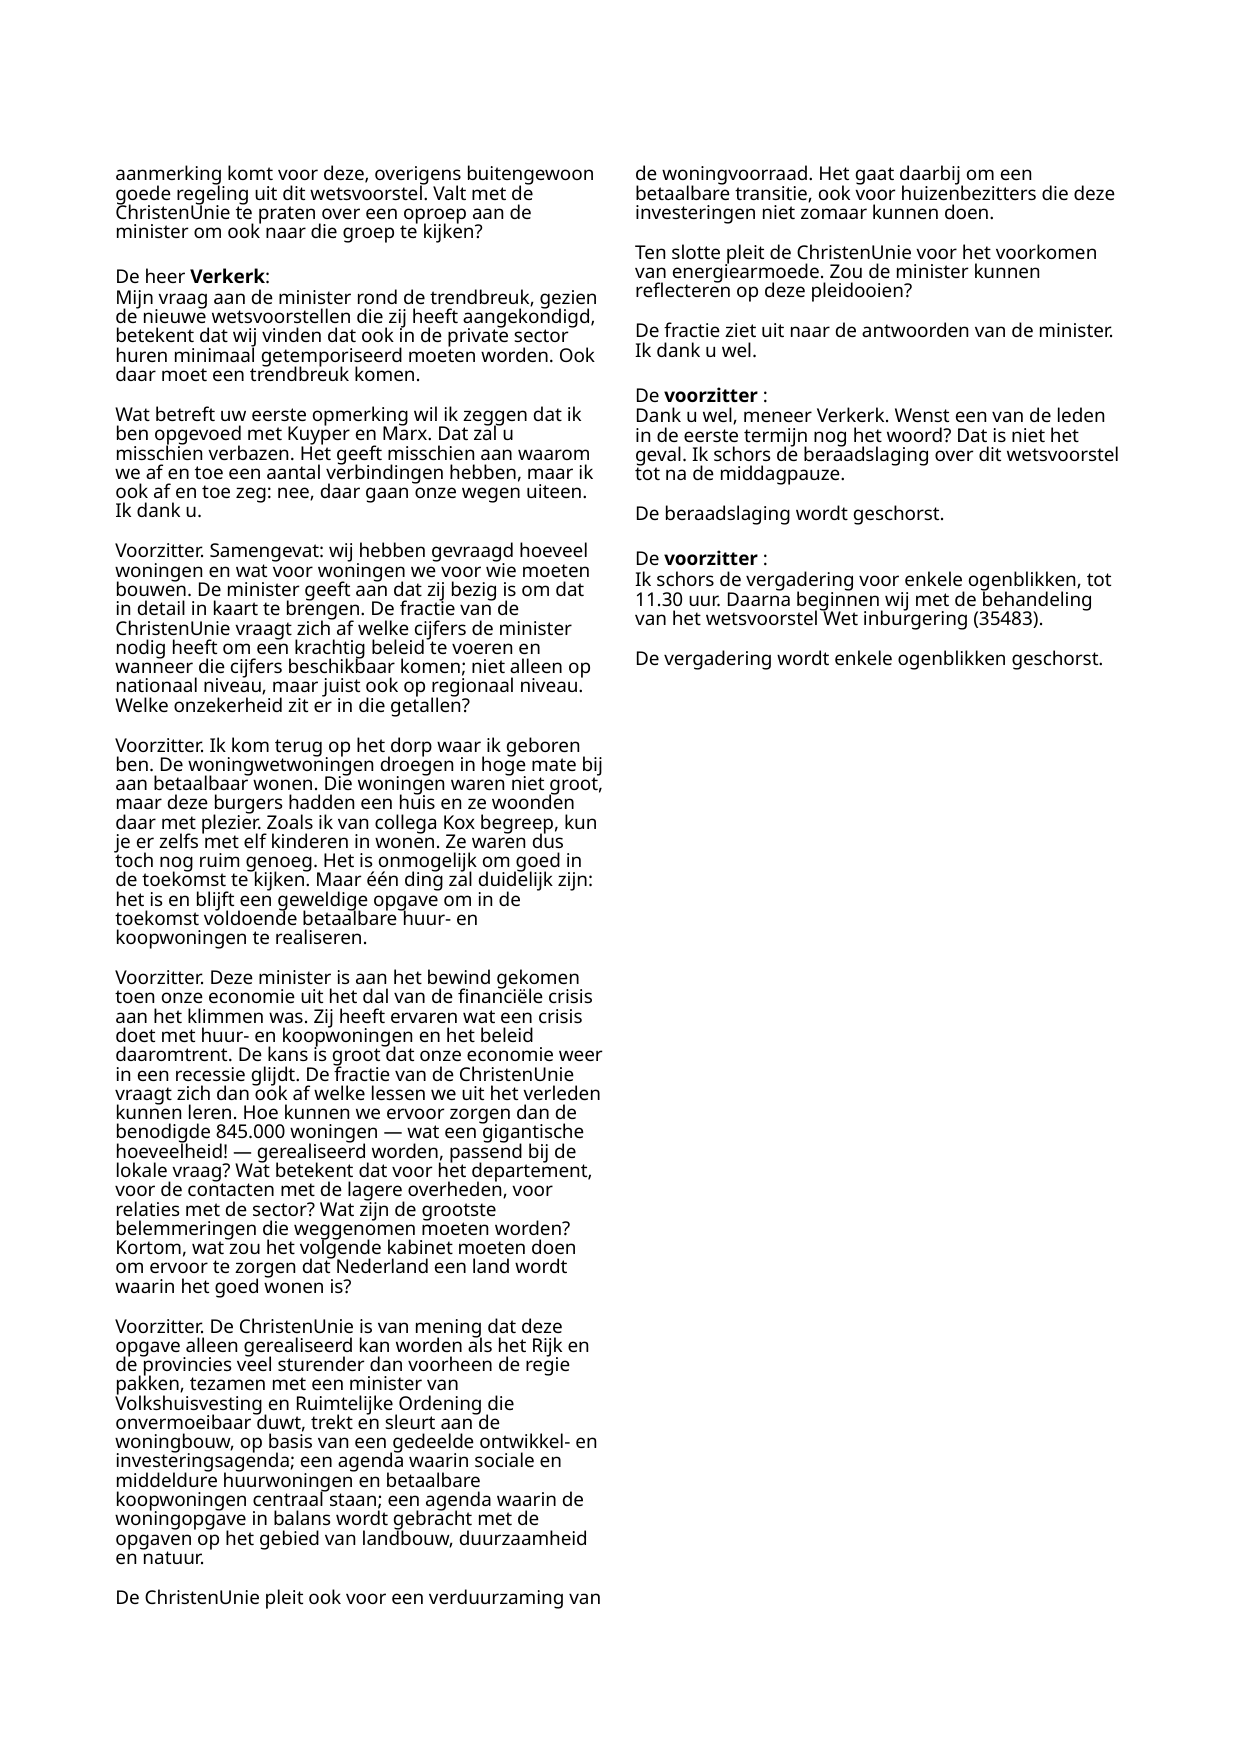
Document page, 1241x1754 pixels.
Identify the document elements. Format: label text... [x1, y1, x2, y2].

text De voorzitter : [635, 546, 1125, 571]
text Ik schors de vergadering voor enkele ogenblikken, tot 11.30 uur. Daarna beginnen wij met de behandeling van het wetsvoorstel Wet inburgering (35483). [635, 571, 1125, 629]
text De voorzitter : [635, 382, 1125, 407]
text Wat betreft uw eerste opmerking wil ik zeggen dat ik ben opgevoed met Kuyper en Marx. Dat zal u misschien verbazen. Het geeft misschien aan waarom we af en toe een aantal verbindingen hebben, maar ik ook af en toe zeg: nee, daar gaan onze wegen uiteen. Ik dank u. [115, 406, 605, 522]
text De beraadslaging wordt geschorst. [635, 505, 1125, 525]
text Mijn vraag aan de minister rond de trendbreuk, gezien de nieuwe wetsvoorstellen die zij heeft aangekondigd, betekent dat wij vinden dat ook in de private sector huren minimaal getemporiseerd moeten worden. Ook daar moet een trendbreuk komen. [115, 289, 605, 385]
text Dank u wel, meneer Verkerk. Wenst een van de leden in de eerste termijn nog het woord? Dat is niet het geval. Ik schors de beraadslaging over dit wetsvoorstel tot na de middagpauze. [635, 407, 1125, 484]
text De fractie ziet uit naar de antwoorden van de minister. Ik dank u wel. [635, 322, 1125, 361]
text Voorzitter. Ik kom terug op het dorp waar ik geboren ben. De woningwetwoningen droegen in hoge mate bij aan betaalbaar wonen. Die woningen waren niet groot, maar deze burgers hadden een huis en ze woonden daar met plezier. Zoals ik van collega Kox begreep, kun je er zelfs met elf kinderen in wonen. Ze waren dus toch nog ruim genoeg. Het is onmogelijk om goed in de toekomst te kijken. Maar één ding zal duidelijk zijn: het is en blijft een geweldige opgave om in de toekomst voldoende betaalbare huur- en koopwoningen te realiseren. [115, 737, 605, 948]
text De ChristenUnie pleit ook voor een verduurzaming van [115, 1589, 605, 1608]
text de woningvoorraad. Het gaat daarbij om een betaalbare transitie, ook voor huizenbezitters die deze investeringen niet zomaar kunnen doen. [635, 165, 1125, 223]
text De heer Verkerk: [115, 263, 605, 289]
text Voorzitter. Deze minister is aan het bewind gekomen toen onze economie uit het dal van de financiële crisis aan het klimmen was. Zij heeft ervaren wat een crisis doet met huur- en koopwoningen en het beleid daaromtrent. De kans is groot dat onze economie weer in een recessie glijdt. De fractie van de ChristenUnie vraagt zich dan ook af welke lessen we uit het verleden kunnen leren. Hoe kunnen we ervoor zorgen dan de benodigde 845.000 woningen — wat een gigantische hoeveelheid! — gerealiseerd worden, passend bij de lokale vraag? Wat betekent dat voor het departement, voor de contacten met de lagere overheden, voor relaties met de sector? Wat zijn de grootste belemmeringen die weggenomen moeten worden? Kortom, wat zou het volgende kabinet moeten doen om ervoor te zorgen dat Nederland een land wordt waarin het goed wonen is? [115, 969, 605, 1297]
text Voorzitter. De ChristenUnie is van mening dat deze opgave alleen gerealiseerd kan worden als het Rijk en de provincies veel sturender dan voorheen de regie pakken, tezamen met een minister van Volkshuisvesting en Ruimtelijke Ordening die onvermoeibaar duwt, trekt en sleurt aan de woningbouw, op basis van een gedeelde ontwikkel- en investeringsagenda; een agenda waarin sociale en middeldure huurwoningen en betaalbare koopwoningen centraal staan; een agenda waarin de woningopgave in balans wordt gebracht met de opgaven op het gebied van landbouw, duurzaamheid en natuur. [115, 1318, 605, 1568]
text aanmerking komt voor deze, overigens buitengewoon goede regeling uit dit wetsvoorstel. Valt met de ChristenUnie te praten over een oproep aan de minister om ook naar die groep te kijken? [115, 165, 605, 242]
text Ten slotte pleit de ChristenUnie voor het voorkomen van energiearmoede. Zou de minister kunnen reflecteren op deze pleidooien? [635, 244, 1125, 302]
text Voorzitter. Samengevat: wij hebben gevraagd hoeveel woningen en wat voor woningen we voor wie moeten bouwen. De minister geeft aan dat zij bezig is om dat in detail in kaart te brengen. De fractie van de ChristenUnie vraagt zich af welke cijfers de minister nodig heeft om een krachtig beleid te voeren en wanneer die cijfers beschikbaar komen; niet alleen op nationaal niveau, maar juist ook op regionaal niveau. Welke onzekerheid zit er in die getallen? [115, 542, 605, 716]
text De vergadering wordt enkele ogenblikken geschorst. [635, 650, 1125, 669]
